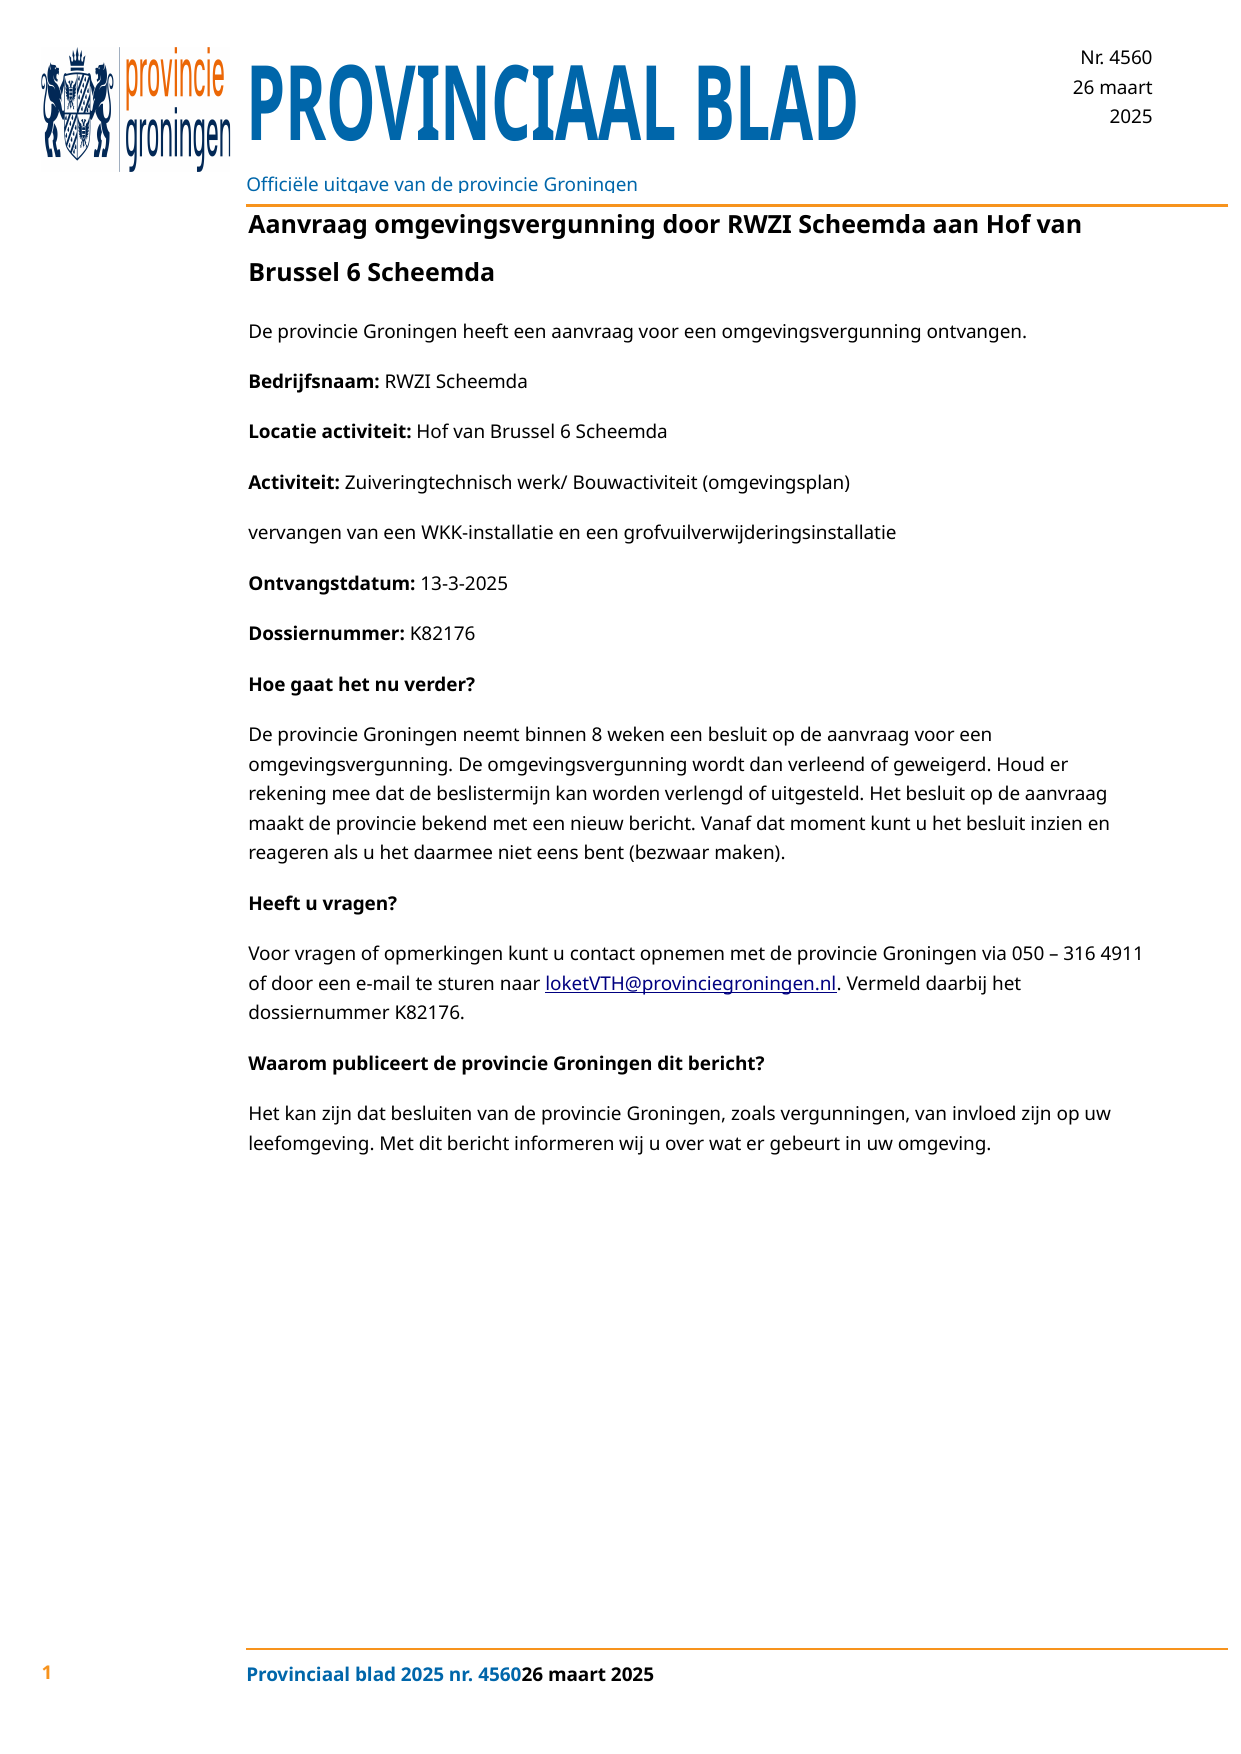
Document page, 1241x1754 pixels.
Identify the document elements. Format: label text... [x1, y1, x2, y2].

text Het kan zijn dat besluiten van de provincie Groningen, zoals vergunningen, van invloed zijn op uw leefomgeving. Met dit bericht informeren wij u over wat er gebeurt in uw omgeving. [248, 1100, 1152, 1156]
text Locatie activiteit: Hof van Brussel 6 Scheemda [248, 419, 1152, 444]
text Heeft u vragen? [248, 890, 1152, 916]
text De provincie Groningen heeft een aanvraag voor een omgevingsvergunning ontvangen. [248, 318, 1152, 344]
text vervangen van een WKK-installatie en een grofvuilverwijderingsinstallatie [248, 519, 1152, 545]
text Bedrijfsnaam: RWZI Scheemda [248, 368, 1152, 394]
picture [41, 47, 231, 172]
text Voor vragen of opmerkingen kunt u contact opnemen met de provincie Groningen via 050 – 316 4911 of door een e-mail te sturen naar loketVTH@provinciegroningen.nl. Vermeld daarbij het dossiernummer K82176. [248, 940, 1152, 1025]
text Dossiernummer: K82176 [248, 620, 1152, 646]
text Activiteit: Zuiveringtechnisch werk/ Bouwactiviteit (omgevingsplan) [248, 469, 1152, 495]
text De provincie Groningen neemt binnen 8 weken een besluit op de aanvraag voor een omgevingsvergunning. De omgevingsvergunning wordt dan verleend of geweigerd. Houd er rekening mee dat de beslistermijn kan worden verlengd of uitgesteld. Het besluit op de aanvraag maakt de provincie bekend met een nieuw bericht. Vanaf dat moment kunt u het besluit inzien en reageren als u het daarmee niet eens bent (bezwaar maken). [248, 721, 1152, 865]
text Waarom publiceert de provincie Groningen dit bericht? [248, 1050, 1152, 1076]
text Hoe gaat het nu verder? [248, 671, 1152, 697]
text Aanvraag omgevingsvergunning door RWZI Scheemda aan Hof van Brussel 6 Scheemda [248, 207, 1152, 288]
text Ontvangstdatum: 13-3-2025 [248, 570, 1152, 596]
